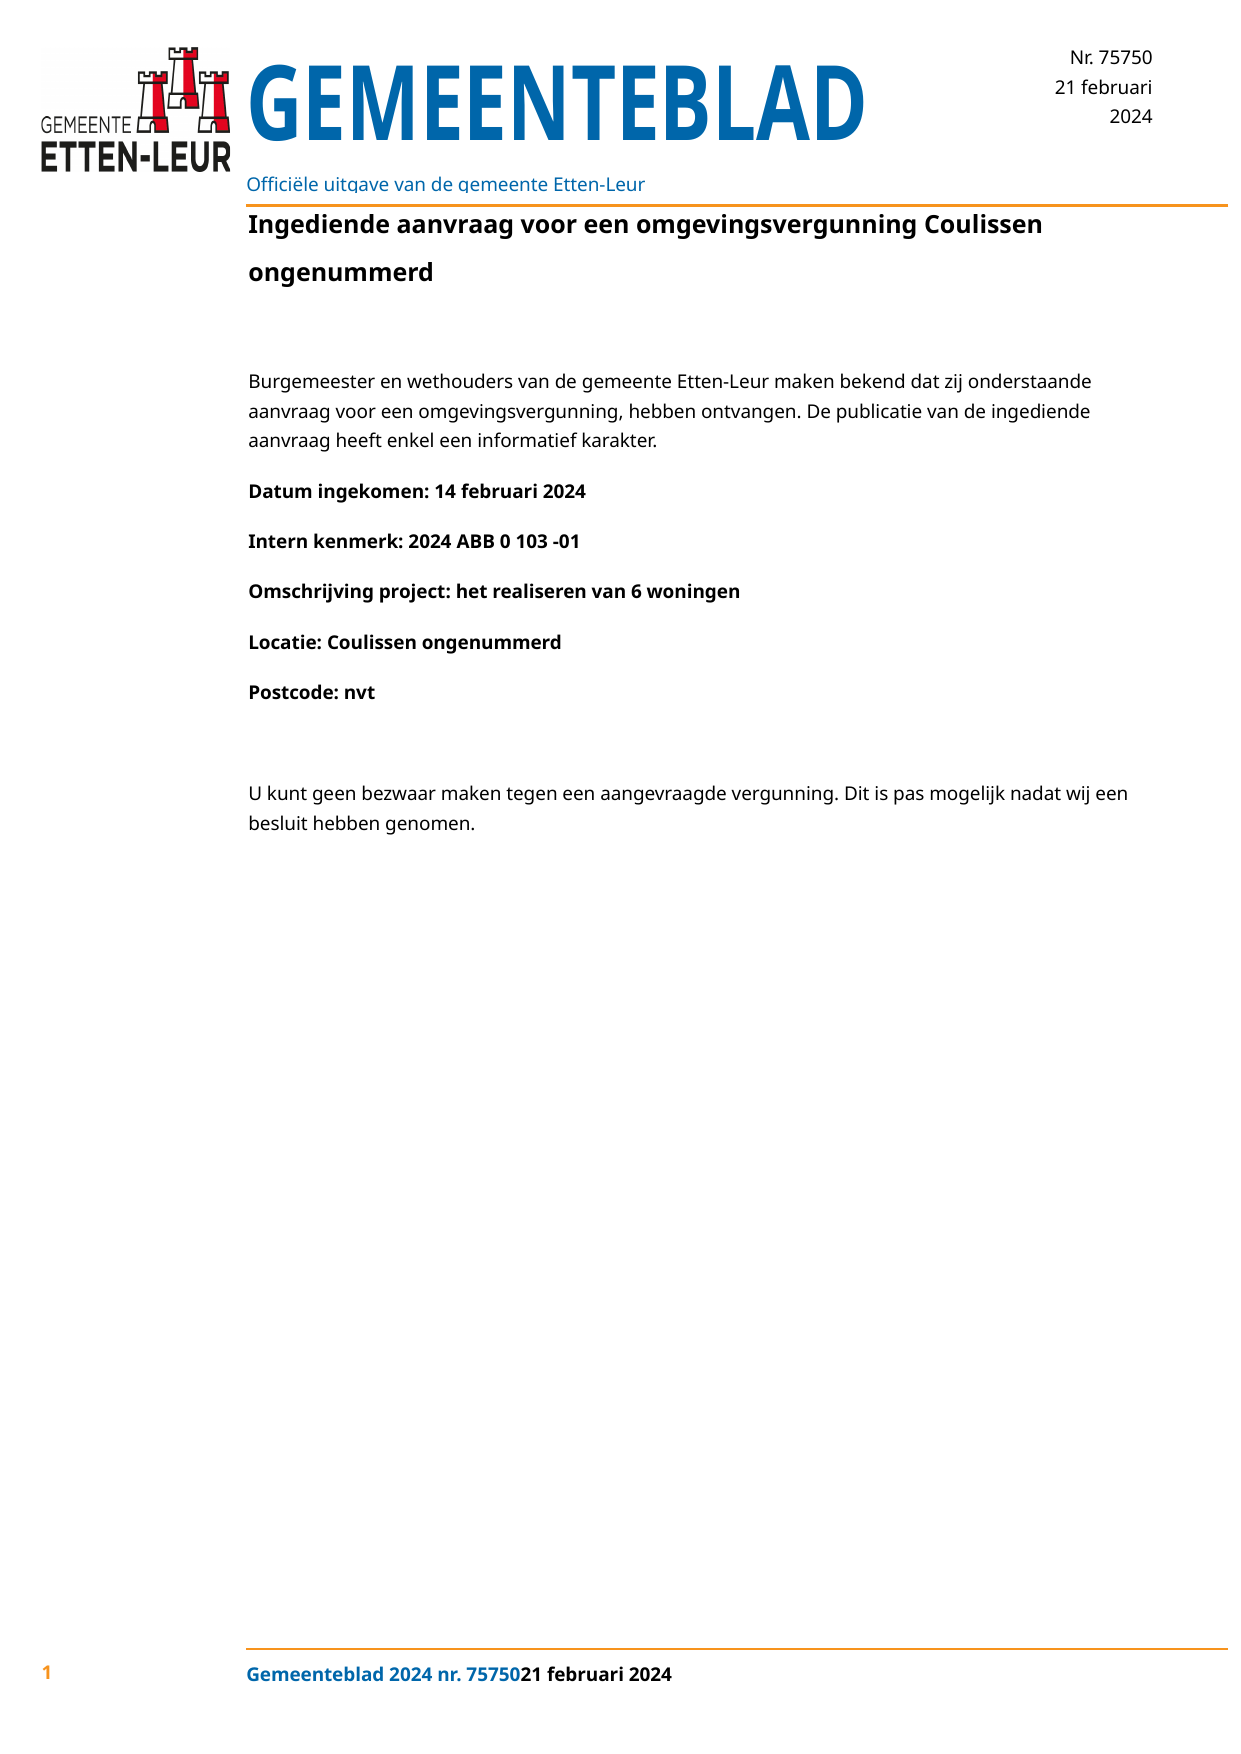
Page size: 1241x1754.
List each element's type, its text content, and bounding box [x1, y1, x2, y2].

text U kunt geen bezwaar maken tegen een aangevraagde vergunning. Dit is pas mogelijk nadat wij een besluit hebben genomen. [248, 780, 1152, 836]
text Ingediende aanvraag voor een omgevingsvergunning Coulissen ongenummerd [248, 207, 1152, 288]
text Postcode: nvt [248, 679, 1152, 705]
picture [41, 47, 231, 172]
text Datum ingekomen: 14 februari 2024 [248, 478, 1152, 504]
text Locatie: Coulissen ongenummerd [248, 629, 1152, 655]
text Intern kenmerk: 2024 ABB 0 103 -01 [248, 528, 1152, 554]
text Burgemeester en wethouders van de gemeente Etten-Leur maken bekend dat zij onderstaande aanvraag voor een omgevingsvergunning, hebben ontvangen. De publicatie van de ingediende aanvraag heeft enkel een informatief karakter. [248, 368, 1152, 453]
text Omschrijving project: het realiseren van 6 woningen [248, 579, 1152, 604]
